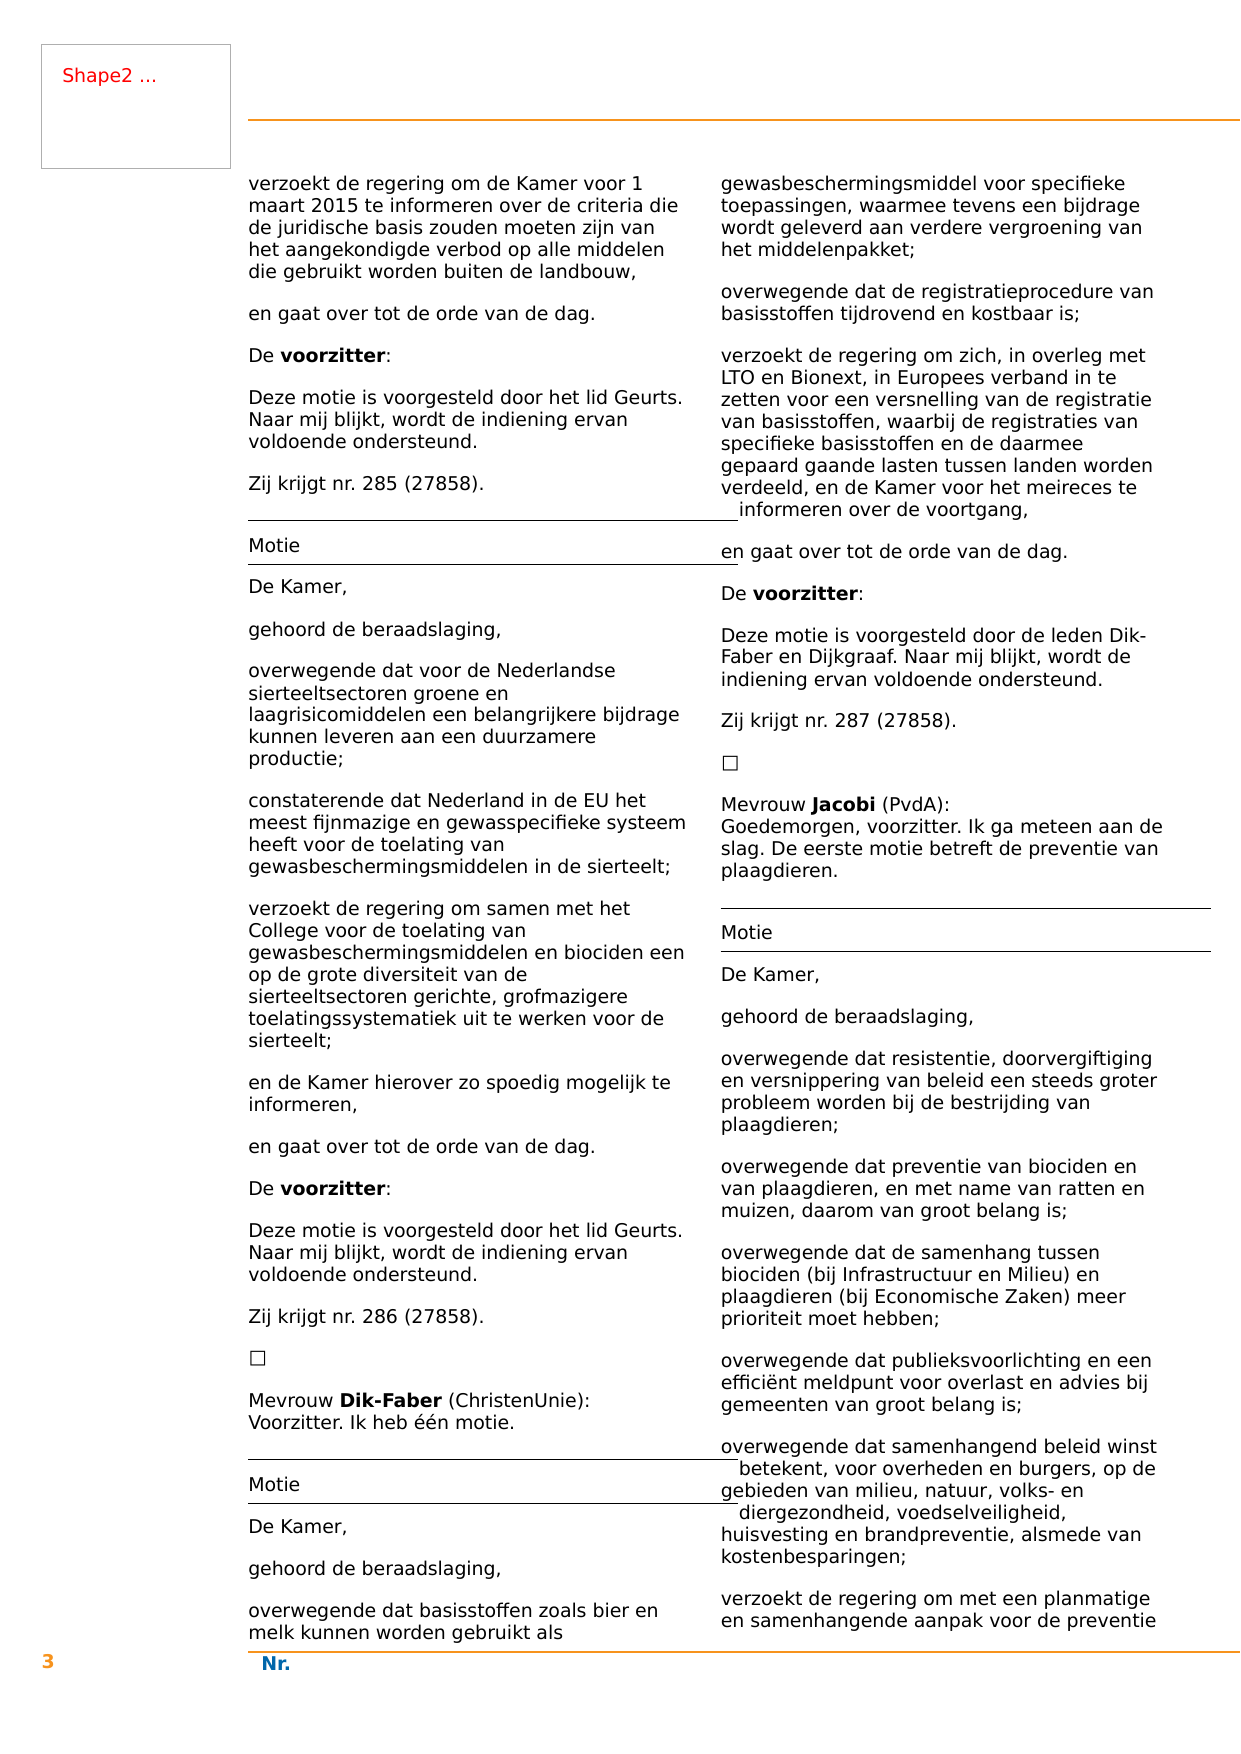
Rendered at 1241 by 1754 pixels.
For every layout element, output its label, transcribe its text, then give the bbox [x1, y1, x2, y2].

text De Kamer, [721, 964, 1163, 986]
text De Kamer, [248, 1516, 691, 1538]
text en de Kamer hierover zo spoedig mogelijk te informeren, [248, 1072, 691, 1116]
text Zij krijgt nr. 285 (27858). [248, 473, 691, 494]
text Mevrouw Dik-Faber (ChristenUnie): [248, 1390, 691, 1412]
text en gaat over tot de orde van de dag. [248, 1136, 691, 1158]
text verzoekt de regering om de Kamer voor 1 maart 2015 te informeren over de criteria die de juridische basis zouden moeten zijn van het aangekondigde verbod op alle middelen die gebruikt worden buiten de landbouw, [248, 173, 691, 283]
text verzoekt de regering om met een planmatige en samenhangende aanpak voor de preventie [721, 1588, 1163, 1632]
text verzoekt de regering om samen met het College voor de toelating van gewasbeschermingsmiddelen en biociden een op de grote diversiteit van de sierteeltsectoren gerichte, grofmazigere toelatingssystematiek uit te werken voor de sierteelt; [248, 898, 691, 1052]
text overwegende dat publieksvoorlichting en een efficiënt meldpunt voor overlast en advies bij gemeenten van groot belang is; [721, 1350, 1163, 1416]
text Zij krijgt nr. 287 (27858). [721, 710, 1163, 732]
text Voorzitter. Ik heb één motie. [248, 1412, 691, 1434]
text gehoord de beraadslaging, [248, 618, 691, 640]
text Motie [248, 1474, 691, 1496]
text De voorzitter: [721, 582, 1163, 604]
text Deze motie is voorgesteld door de leden Dik-Faber en Dijkgraaf. Naar mij blijkt, wordt de indiening ervan voldoende ondersteund. [721, 624, 1163, 690]
text constaterende dat Nederland in de EU het meest fijnmazige en gewasspecifieke systeem heeft voor de toelating van gewasbeschermingsmiddelen in de sierteelt; [248, 790, 691, 878]
text overwegende dat basisstoffen zoals bier en melk kunnen worden gebruikt als [248, 1600, 691, 1644]
text Motie [248, 534, 691, 556]
text overwegende dat preventie van biociden en van plaagdieren, en met name van ratten en muizen, daarom van groot belang is; [721, 1156, 1163, 1222]
text ⬜ [721, 752, 1163, 774]
text overwegende dat de samenhang tussen biociden (bij Infrastructuur en Milieu) en plaagdieren (bij Economische Zaken) meer prioriteit moet hebben; [721, 1242, 1163, 1330]
text en gaat over tot de orde van de dag. [721, 541, 1163, 562]
text De Kamer, [248, 576, 691, 598]
text gehoord de beraadslaging, [248, 1558, 691, 1580]
text overwegende dat resistentie, doorvergiftiging en versnippering van beleid een steeds groter probleem worden bij de bestrijding van plaagdieren; [721, 1048, 1163, 1136]
text De voorzitter: [248, 345, 691, 367]
text gewasbeschermingsmiddel voor specifieke toepassingen, waarmee tevens een bijdrage wordt geleverd aan verdere vergroening van het middelenpakket; [721, 173, 1163, 261]
text Zij krijgt nr. 286 (27858). [248, 1306, 691, 1328]
text Goedemorgen, voorzitter. Ik ga meteen aan de slag. De eerste motie betreft de preventie van plaagdieren. [721, 816, 1163, 882]
text Deze motie is voorgesteld door het lid Geurts. Naar mij blijkt, wordt de indiening ervan voldoende ondersteund. [248, 387, 691, 453]
text Mevrouw Jacobi (PvdA): [721, 794, 1163, 816]
text overwegende dat samenhangend beleid winst betekent, voor overheden en burgers, op de gebieden van milieu, natuur, volks- en diergezondheid, voedselveiligheid, huisvesting en brandpreventie, alsmede van kostenbesparingen; [721, 1436, 1163, 1568]
text gehoord de beraadslaging, [721, 1006, 1163, 1028]
text en gaat over tot de orde van de dag. [248, 303, 691, 325]
text overwegende dat de registratieprocedure van basisstoffen tijdrovend en kostbaar is; [721, 281, 1163, 325]
text Motie [721, 922, 1163, 944]
text ⬜ [248, 1348, 691, 1370]
text verzoekt de regering om zich, in overleg met LTO en Bionext, in Europees verband in te zetten voor een versnelling van de registratie van basisstoffen, waarbij de registraties van specifieke basisstoffen en de daarmee gepaard gaande lasten tussen landen worden verdeeld, en de Kamer voor het meireces te informeren over de voortgang, [721, 345, 1163, 521]
text De voorzitter: [248, 1178, 691, 1200]
text Deze motie is voorgesteld door het lid Geurts. Naar mij blijkt, wordt de indiening ervan voldoende ondersteund. [248, 1220, 691, 1286]
text overwegende dat voor de Nederlandse sierteeltsectoren groene en laagrisicomiddelen een belangrijkere bijdrage kunnen leveren aan een duurzamere productie; [248, 660, 691, 770]
